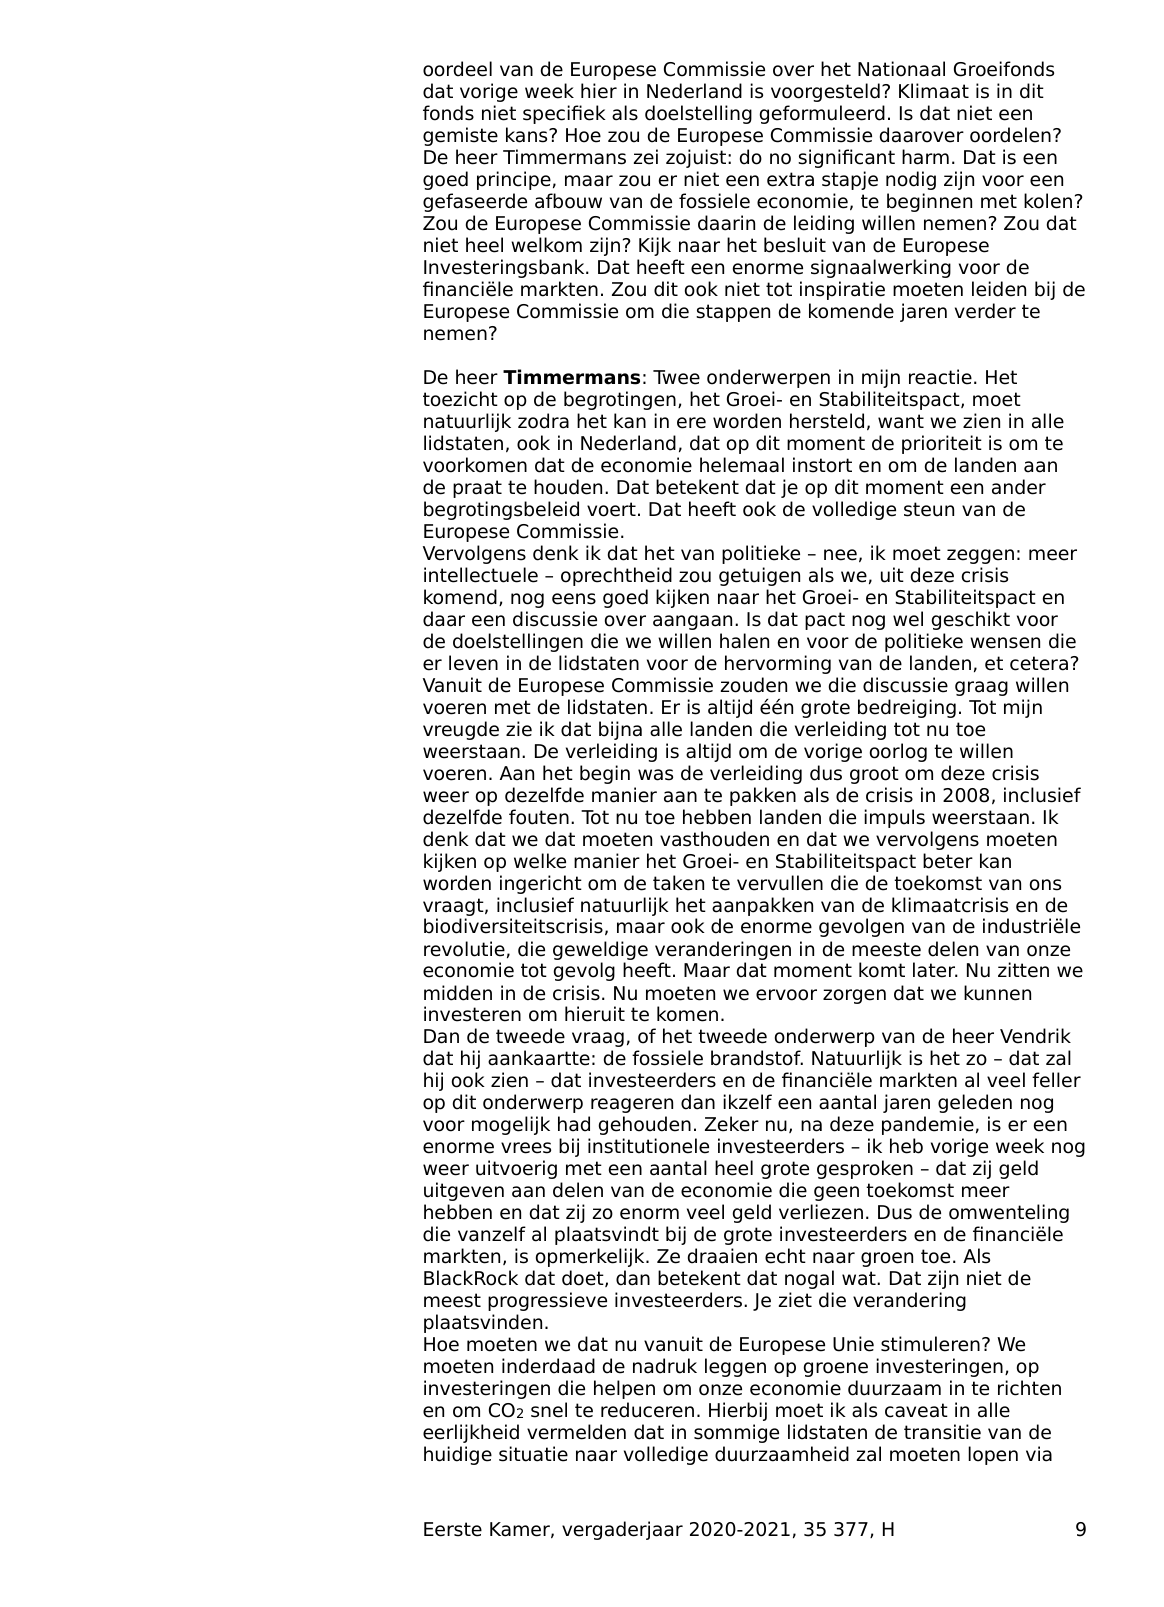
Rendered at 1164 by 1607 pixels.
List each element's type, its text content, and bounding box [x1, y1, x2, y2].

text De heer Timmermans zei zojuist: do no significant harm. Dat is een goed principe, maar zou er niet een extra stapje nodig zijn voor een gefaseerde afbouw van de fossiele economie, te beginnen met kolen? Zou de Europese Commissie daarin de leiding willen nemen? Zou dat niet heel welkom zijn? Kijk naar het besluit van de Europese Investeringsbank. Dat heeft een enorme signaalwerking voor de financiële markten. Zou dit ook niet tot inspiratie moeten leiden bij de Europese Commissie om die stappen de komende jaren verder te nemen? [422, 147, 1087, 345]
text Hoe moeten we dat nu vanuit de Europese Unie stimuleren? We moeten inderdaad de nadruk leggen op groene investeringen, op investeringen die helpen om onze economie duurzaam in te richten en om CO2 snel te reduceren. Hierbij moet ik als caveat in alle eerlijkheid vermelden dat in sommige lidstaten de transitie van de huidige situatie naar volledige duurzaamheid zal moeten lopen via [422, 1334, 1087, 1466]
text Dan de tweede vraag, of het tweede onderwerp van de heer Vendrik dat hij aankaartte: de fossiele brandstof. Natuurlijk is het zo – dat zal hij ook zien – dat investeerders en de financiële markten al veel feller op dit onderwerp reageren dan ikzelf een aantal jaren geleden nog voor mogelijk had gehouden. Zeker nu, na deze pandemie, is er een enorme vrees bij institutionele investeerders – ik heb vorige week nog weer uitvoerig met een aantal heel grote gesproken – dat zij geld uitgeven aan delen van de economie die geen toekomst meer hebben en dat zij zo enorm veel geld verliezen. Dus de omwenteling die vanzelf al plaatsvindt bij de grote investeerders en de financiële markten, is opmerkelijk. Ze draaien echt naar groen toe. Als BlackRock dat doet, dan betekent dat nogal wat. Dat zijn niet de meest progressieve investeerders. Je ziet die verandering plaatsvinden. [422, 1026, 1087, 1334]
text oordeel van de Europese Commissie over het Nationaal Groeifonds dat vorige week hier in Nederland is voorgesteld? Klimaat is in dit fonds niet specifiek als doelstelling geformuleerd. Is dat niet een gemiste kans? Hoe zou de Europese Commissie daarover oordelen? [422, 59, 1087, 147]
text De heer Timmermans: Twee onderwerpen in mijn reactie. Het toezicht op de begrotingen, het Groei- en Stabiliteitspact, moet natuurlijk zodra het kan in ere worden hersteld, want we zien in alle lidstaten, ook in Nederland, dat op dit moment de prioriteit is om te voorkomen dat de economie helemaal instort en om de landen aan de praat te houden. Dat betekent dat je op dit moment een ander begrotingsbeleid voert. Dat heeft ook de volledige steun van de Europese Commissie. [422, 367, 1087, 543]
text Vervolgens denk ik dat het van politieke – nee, ik moet zeggen: meer intellectuele – oprechtheid zou getuigen als we, uit deze crisis komend, nog eens goed kijken naar het Groei- en Stabiliteitspact en daar een discussie over aangaan. Is dat pact nog wel geschikt voor de doelstellingen die we willen halen en voor de politieke wensen die er leven in de lidstaten voor de hervorming van de landen, et cetera? Vanuit de Europese Commissie zouden we die discussie graag willen voeren met de lidstaten. Er is altijd één grote bedreiging. Tot mijn vreugde zie ik dat bijna alle landen die verleiding tot nu toe weerstaan. De verleiding is altijd om de vorige oorlog te willen voeren. Aan het begin was de verleiding dus groot om deze crisis weer op dezelfde manier aan te pakken als de crisis in 2008, inclusief dezelfde fouten. Tot nu toe hebben landen die impuls weerstaan. Ik denk dat we dat moeten vasthouden en dat we vervolgens moeten kijken op welke manier het Groei- en Stabiliteitspact beter kan worden ingericht om de taken te vervullen die de toekomst van ons vraagt, inclusief natuurlijk het aanpakken van de klimaatcrisis en de biodiversiteitscrisis, maar ook de enorme gevolgen van de industriële revolutie, die geweldige veranderingen in de meeste delen van onze economie tot gevolg heeft. Maar dat moment komt later. Nu zitten we midden in de crisis. Nu moeten we ervoor zorgen dat we kunnen investeren om hieruit te komen. [422, 543, 1087, 1026]
